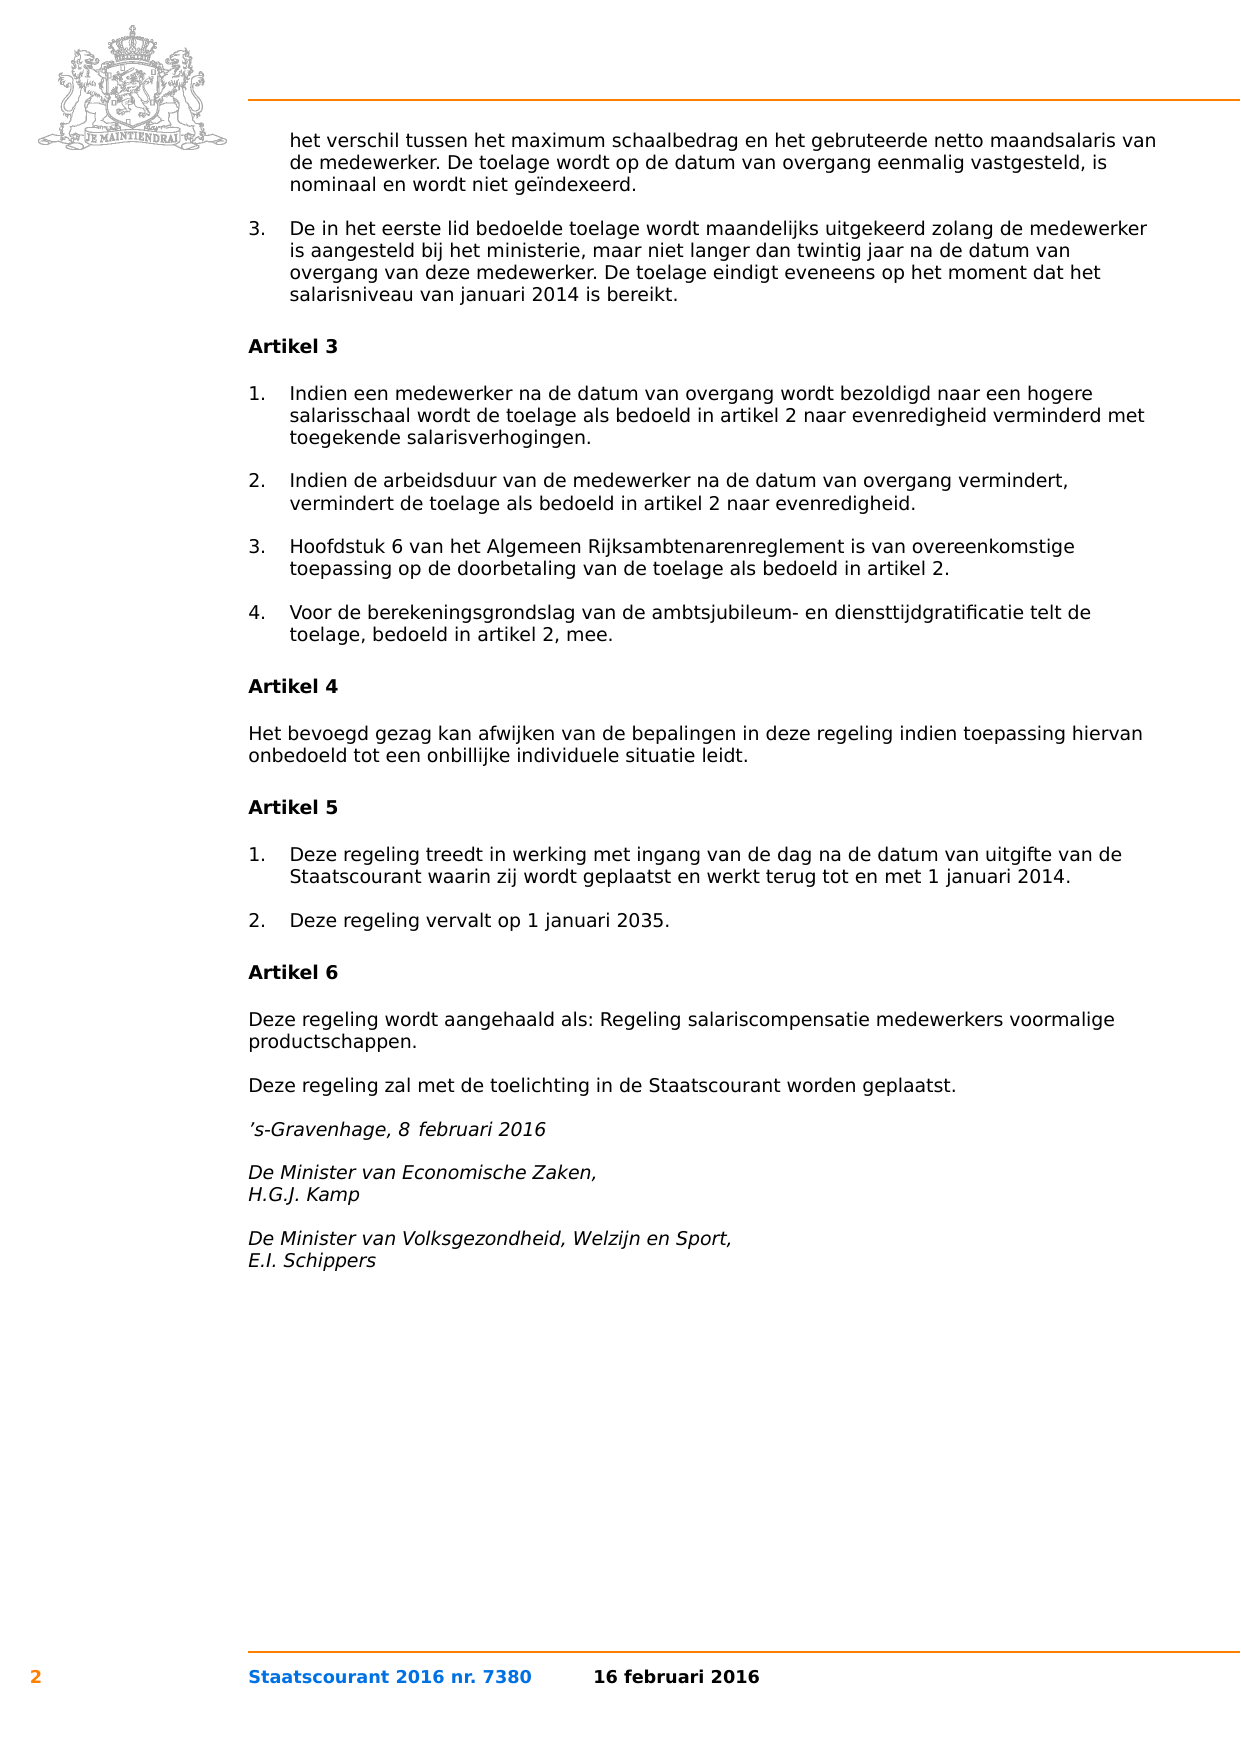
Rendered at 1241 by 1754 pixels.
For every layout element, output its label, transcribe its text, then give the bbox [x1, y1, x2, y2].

text 4. Voor de berekeningsgrondslag van de ambtsjubileum- en diensttijdgratificatie telt de toelage, bedoeld in artikel 2, mee. [248, 602, 1163, 646]
text het verschil tussen het maximum schaalbedrag en het gebruteerde netto maandsalaris van de medewerker. De toelage wordt op de datum van overgang eenmalig vastgesteld, is nominaal en wordt niet geïndexeerd. [248, 130, 1163, 196]
text De Minister van Volksgezondheid, Welzijn en Sport, E.I. Schippers [248, 1228, 1163, 1272]
text De Minister van Economische Zaken, H.G.J. Kamp [248, 1162, 1163, 1206]
subtitle Artikel 5 [248, 797, 1163, 819]
picture [38, 25, 227, 150]
subtitle Artikel 6 [248, 962, 1163, 984]
text 1. Indien een medewerker na de datum van overgang wordt bezoldigd naar een hogere salarisschaal wordt de toelage als bedoeld in artikel 2 naar evenredigheid verminderd met toegekende salarisverhogingen. [248, 383, 1163, 448]
text 3. Hoofdstuk 6 van het Algemeen Rijksambtenarenreglement is van overeenkomstige toepassing op de doorbetaling van de toelage als bedoeld in artikel 2. [248, 536, 1163, 580]
text Het bevoegd gezag kan afwijken van de bepalingen in deze regeling indien toepassing hiervan onbedoeld tot een onbillijke individuele situatie leidt. [248, 723, 1163, 767]
subtitle Artikel 3 [248, 336, 1163, 358]
text 2. Indien de arbeidsduur van de medewerker na de datum van overgang vermindert, vermindert de toelage als bedoeld in artikel 2 naar evenredigheid. [248, 470, 1163, 514]
text ’s-Gravenhage, 8 februari 2016 [248, 1118, 1163, 1140]
text 3. De in het eerste lid bedoelde toelage wordt maandelijks uitgekeerd zolang de medewerker is aangesteld bij het ministerie, maar niet langer dan twintig jaar na de datum van overgang van deze medewerker. De toelage eindigt eveneens op het moment dat het salarisniveau van januari 2014 is bereikt. [248, 218, 1163, 306]
text 2. Deze regeling vervalt op 1 januari 2035. [248, 910, 1163, 932]
text Deze regeling wordt aangehaald als: Regeling salariscompensatie medewerkers voormalige productschappen. [248, 1009, 1163, 1053]
text 1. Deze regeling treedt in werking met ingang van de dag na de datum van uitgifte van de Staatscourant waarin zij wordt geplaatst en werkt terug tot en met 1 januari 2014. [248, 844, 1163, 888]
subtitle Artikel 4 [248, 676, 1163, 698]
text Deze regeling zal met de toelichting in de Staatscourant worden geplaatst. [248, 1074, 1163, 1097]
